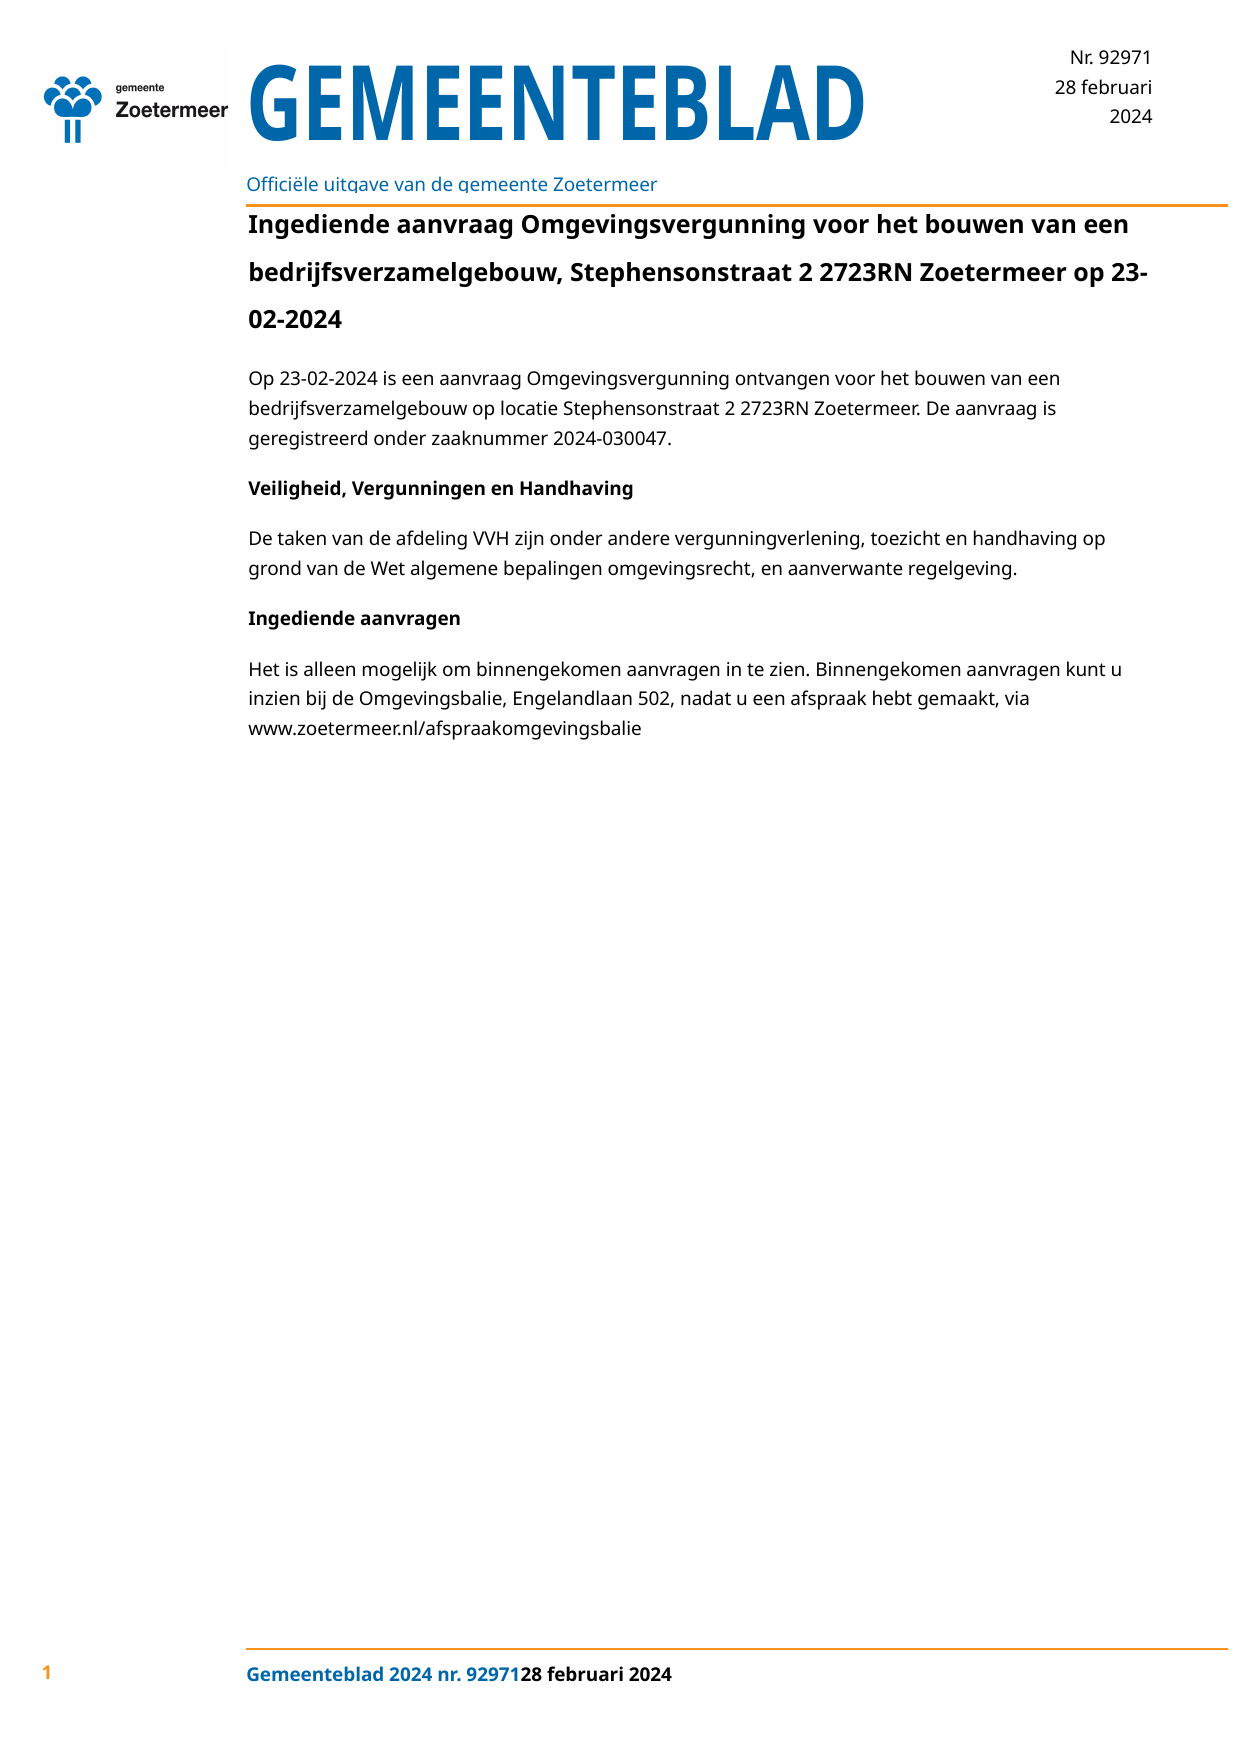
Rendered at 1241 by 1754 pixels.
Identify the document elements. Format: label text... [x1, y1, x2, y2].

text Veiligheid, Vergunningen en Handhaving [248, 475, 1152, 501]
text De taken van de afdeling VVH zijn onder andere vergunningverlening, toezicht en handhaving op grond van de Wet algemene bepalingen omgevingsrecht, en aanverwante regelgeving. [248, 526, 1152, 581]
text Op 23-02-2024 is een aanvraag Omgevingsvergunning ontvangen voor het bouwen van een bedrijfsverzamelgebouw op locatie Stephensonstraat 2 2723RN Zoetermeer. De aanvraag is geregistreerd onder zaaknummer 2024-030047. [248, 366, 1152, 450]
text Ingediende aanvragen [248, 606, 1152, 631]
picture [41, 47, 231, 172]
text Ingediende aanvraag Omgevingsvergunning voor het bouwen van een bedrijfsverzamelgebouw, Stephensonstraat 2 2723RN Zoetermeer op 23-02-2024 [248, 207, 1152, 336]
text Het is alleen mogelijk om binnengekomen aanvragen in te zien. Binnengekomen aanvragen kunt u inzien bij de Omgevingsbalie, Engelandlaan 502, nadat u een afspraak hebt gemaakt, via www.zoetermeer.nl/afspraakomgevingsbalie [248, 656, 1152, 741]
